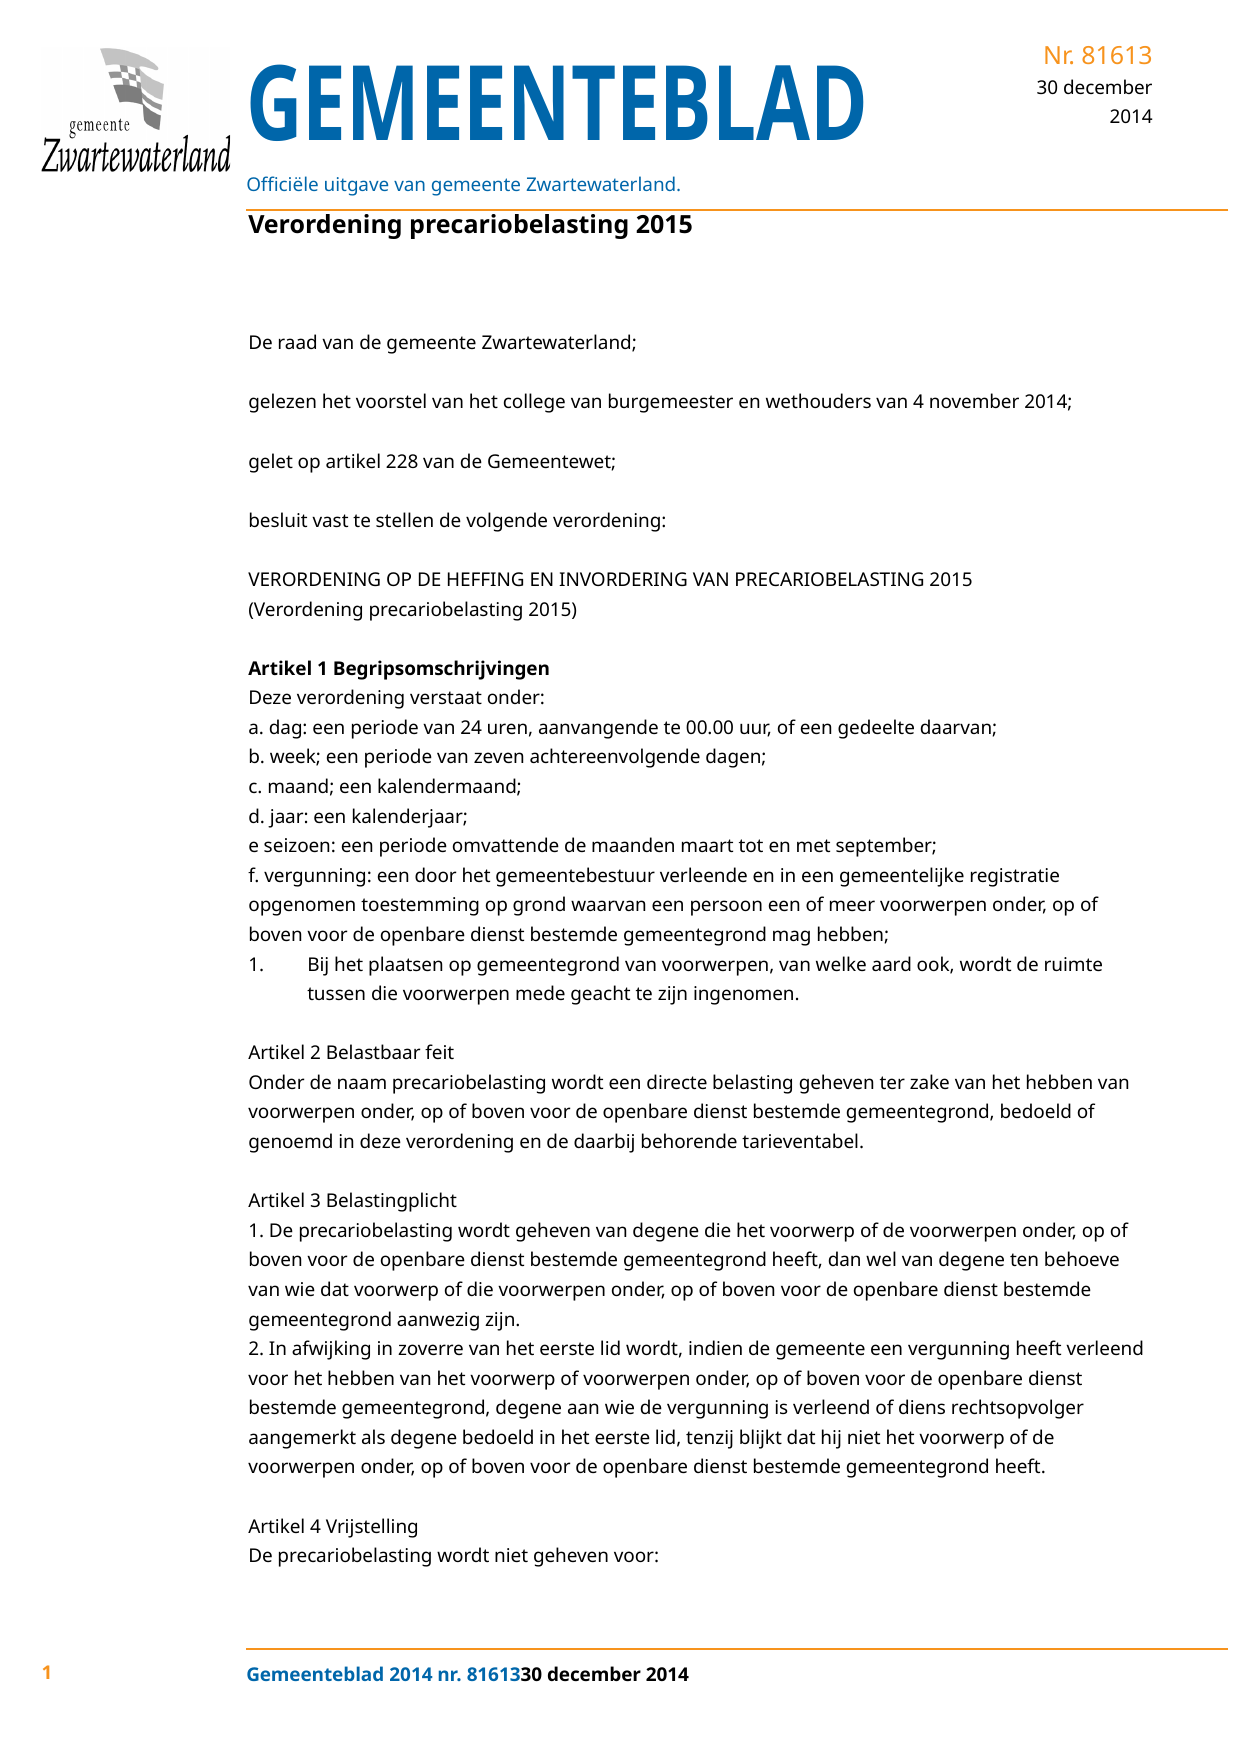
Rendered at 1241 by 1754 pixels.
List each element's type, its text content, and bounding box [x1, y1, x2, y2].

text a. dag: een periode van 24 uren, aanvangende te 00.00 uur, of een gedeelte daarvan; [248, 714, 1152, 740]
text c. maand; een kalendermaand; [248, 773, 1152, 799]
text De precariobelasting wordt niet geheven voor: [248, 1542, 1152, 1568]
text 1. De precariobelasting wordt geheven van degene die het voorwerp of de voorwerpen onder, op of boven voor de openbare dienst bestemde gemeentegrond heeft, dan wel van degene ten behoeve van wie dat voorwerp of die voorwerpen onder, op of boven voor de openbare dienst bestemde gemeentegrond aanwezig zijn. [248, 1217, 1152, 1331]
text Artikel 2 Belastbaar feit [248, 1039, 1152, 1065]
text Artikel 1 Begripsomschrijvingen [248, 655, 1152, 681]
text d. jaar: een kalenderjaar; [248, 803, 1152, 828]
text Onder de naam precariobelasting wordt een directe belasting geheven ter zake van het hebben van voorwerpen onder, op of boven voor de openbare dienst bestemde gemeentegrond, bedoeld of genoemd in deze verordening en de daarbij behorende tarieventabel. [248, 1069, 1152, 1154]
text De raad van de gemeente Zwartewaterland; [248, 329, 1152, 355]
text Artikel 3 Belastingplicht [248, 1187, 1152, 1213]
text 2. In afwijking in zoverre van het eerste lid wordt, indien de gemeente een vergunning heeft verleend voor het hebben van het voorwerp of voorwerpen onder, op of boven voor de openbare dienst bestemde gemeentegrond, degene aan wie de vergunning is verleend of diens rechtsopvolger aangemerkt als degene bedoeld in het eerste lid, tenzij blijkt dat hij niet het voorwerp of de voorwerpen onder, op of boven voor de openbare dienst bestemde gemeentegrond heeft. [248, 1335, 1152, 1479]
list Bij het plaatsen op gemeentegrond van voorwerpen, van welke aard ook, wordt de ruimte tussen die voorwerpen mede geacht te zijn ingenomen. [248, 951, 1152, 1006]
text f. vergunning: een door het gemeentebestuur verleende en in een gemeentelijke registratie opgenomen toestemming op grond waarvan een persoon een of meer voorwerpen onder, op of boven voor de openbare dienst bestemde gemeentegrond mag hebben; [248, 862, 1152, 947]
text Deze verordening verstaat onder: [248, 684, 1152, 710]
text (Verordening precariobelasting 2015) [248, 596, 1152, 621]
text gelezen het voorstel van het college van burgemeester en wethouders van 4 november 2014; [248, 389, 1152, 414]
text Artikel 4 Vrijstelling [248, 1513, 1152, 1538]
text b. week; een periode van zeven achtereenvolgende dagen; [248, 744, 1152, 769]
text Verordening precariobelasting 2015 [248, 211, 1152, 241]
text VERORDENING OP DE HEFFING EN INVORDERING VAN PRECARIOBELASTING 2015 [248, 566, 1152, 592]
text gelet op artikel 228 van de Gemeentewet; [248, 448, 1152, 473]
text e seizoen: een periode omvattende de maanden maart tot en met september; [248, 832, 1152, 858]
picture [41, 47, 231, 172]
text besluit vast te stellen de volgende verordening: [248, 507, 1152, 533]
